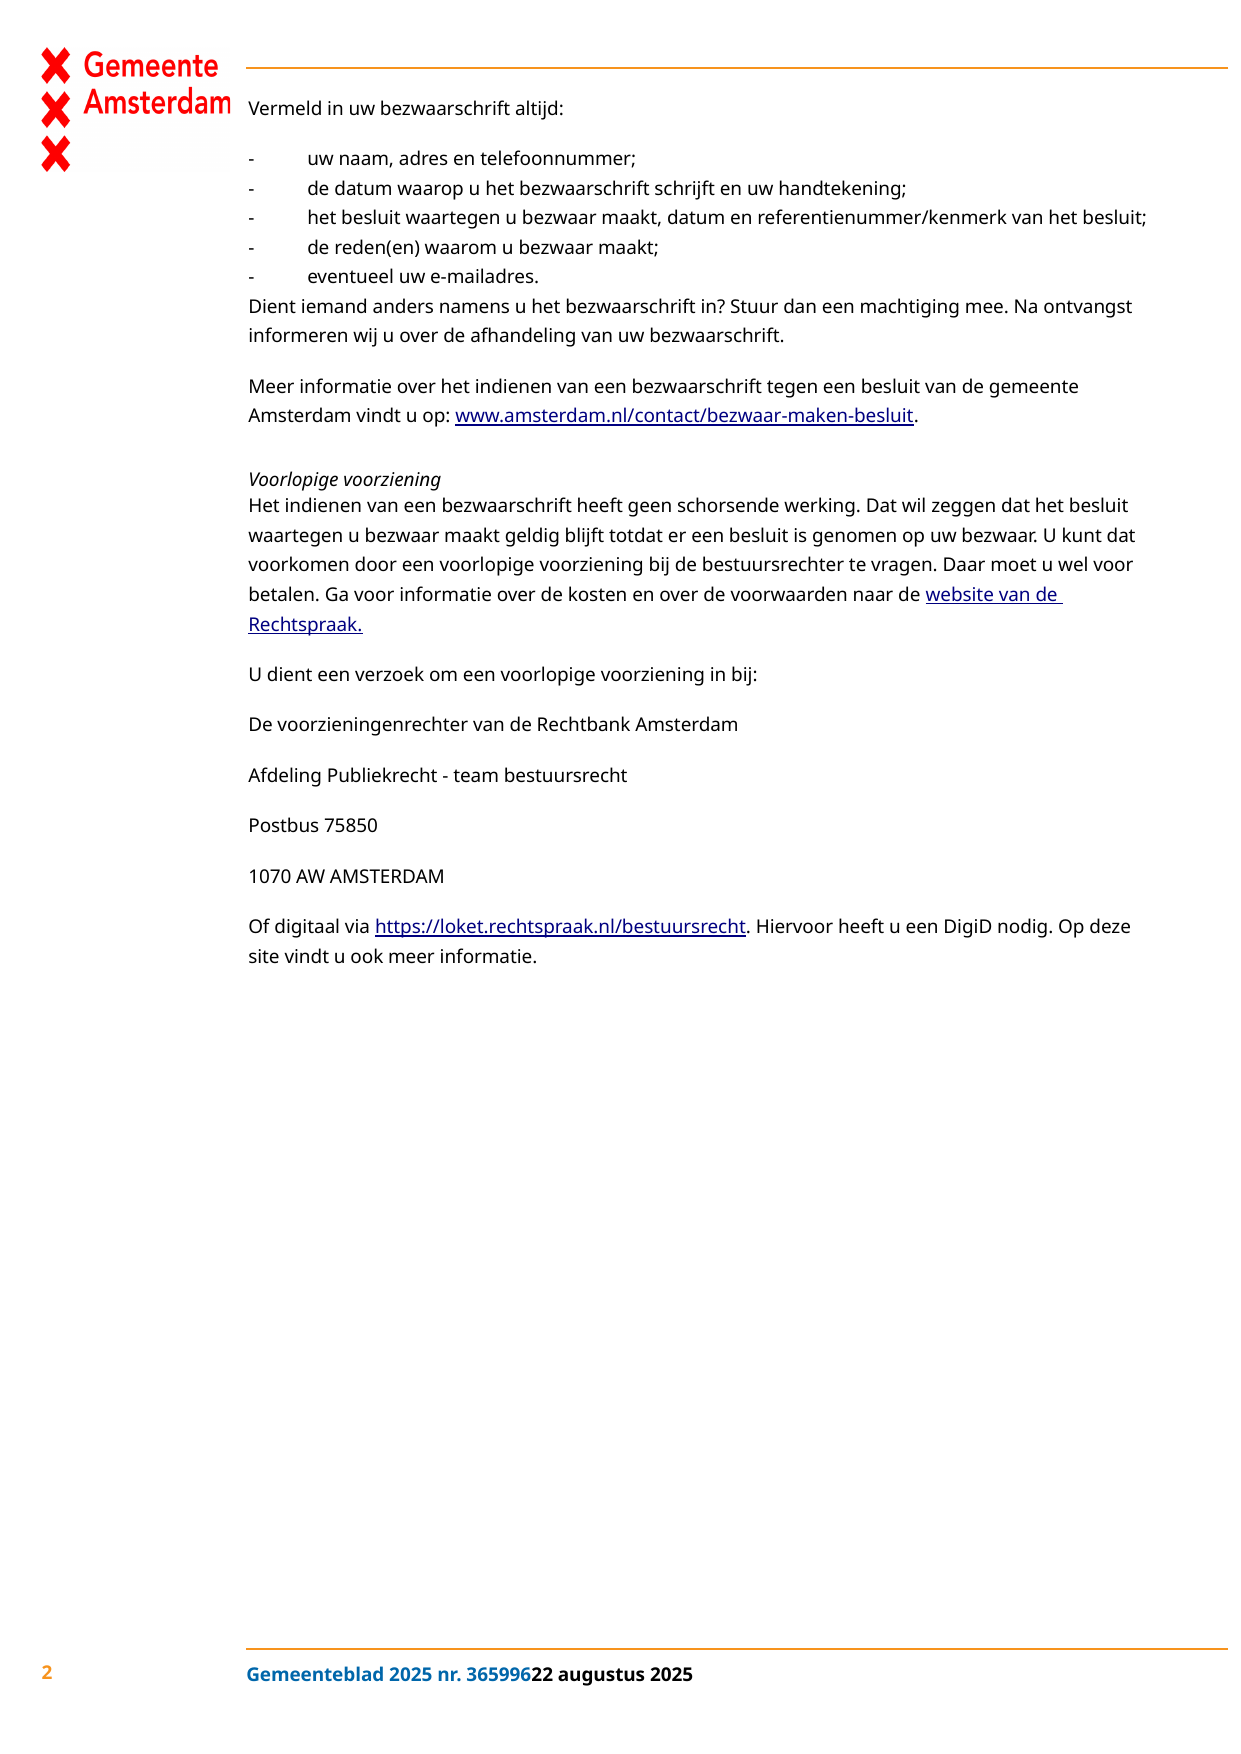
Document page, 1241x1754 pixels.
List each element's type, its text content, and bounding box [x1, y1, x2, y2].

list de reden(en) waarom u bezwaar maakt; [248, 234, 1152, 260]
list de datum waarop u het bezwaarschrift schrijft en uw handtekening; [248, 175, 1152, 201]
list uw naam, adres en telefoonnummer; [248, 145, 1152, 171]
picture [41, 47, 231, 172]
text Dient iemand anders namens u het bezwaarschrift in? Stuur dan een machtiging mee. Na ontvangst informeren wij u over de afhandeling van uw bezwaarschrift. [248, 293, 1152, 348]
list het besluit waartegen u bezwaar maakt, datum en referentienummer/kenmerk van het besluit; [248, 204, 1152, 230]
text De voorzieningenrechter van de Rechtbank Amsterdam [248, 712, 1152, 737]
text 1070 AW AMSTERDAM [248, 863, 1152, 888]
text Afdeling Publiekrecht - team bestuursrecht [248, 762, 1152, 788]
text Postbus 75850 [248, 812, 1152, 838]
list eventueel uw e-mailadres. [248, 263, 1152, 289]
text Meer informatie over het indienen van een bezwaarschrift tegen een besluit van de gemeente Amsterdam vindt u op: www.amsterdam.nl/contact/bezwaar-maken-besluit. [248, 373, 1152, 428]
text U dient een verzoek om een voorlopige voorziening in bij: [248, 661, 1152, 687]
text Het indienen van een bezwaarschrift heeft geen schorsende werking. Dat wil zeggen dat het besluit waartegen u bezwaar maakt geldig blijft totdat er een besluit is genomen op uw bezwaar. U kunt dat voorkomen door een voorlopige voorziening bij de bestuursrechter te vragen. Daar moet u wel voor betalen. Ga voor informatie over de kosten en over de voorwaarden naar de website van de Rechtspraak. [248, 492, 1152, 636]
text Voorlopige voorziening [248, 467, 1152, 492]
text Vermeld in uw bezwaarschrift altijd: [248, 95, 1152, 121]
text Of digitaal via https://loket.rechtspraak.nl/bestuursrecht. Hiervoor heeft u een DigiD nodig. Op deze site vindt u ook meer informatie. [248, 913, 1152, 968]
